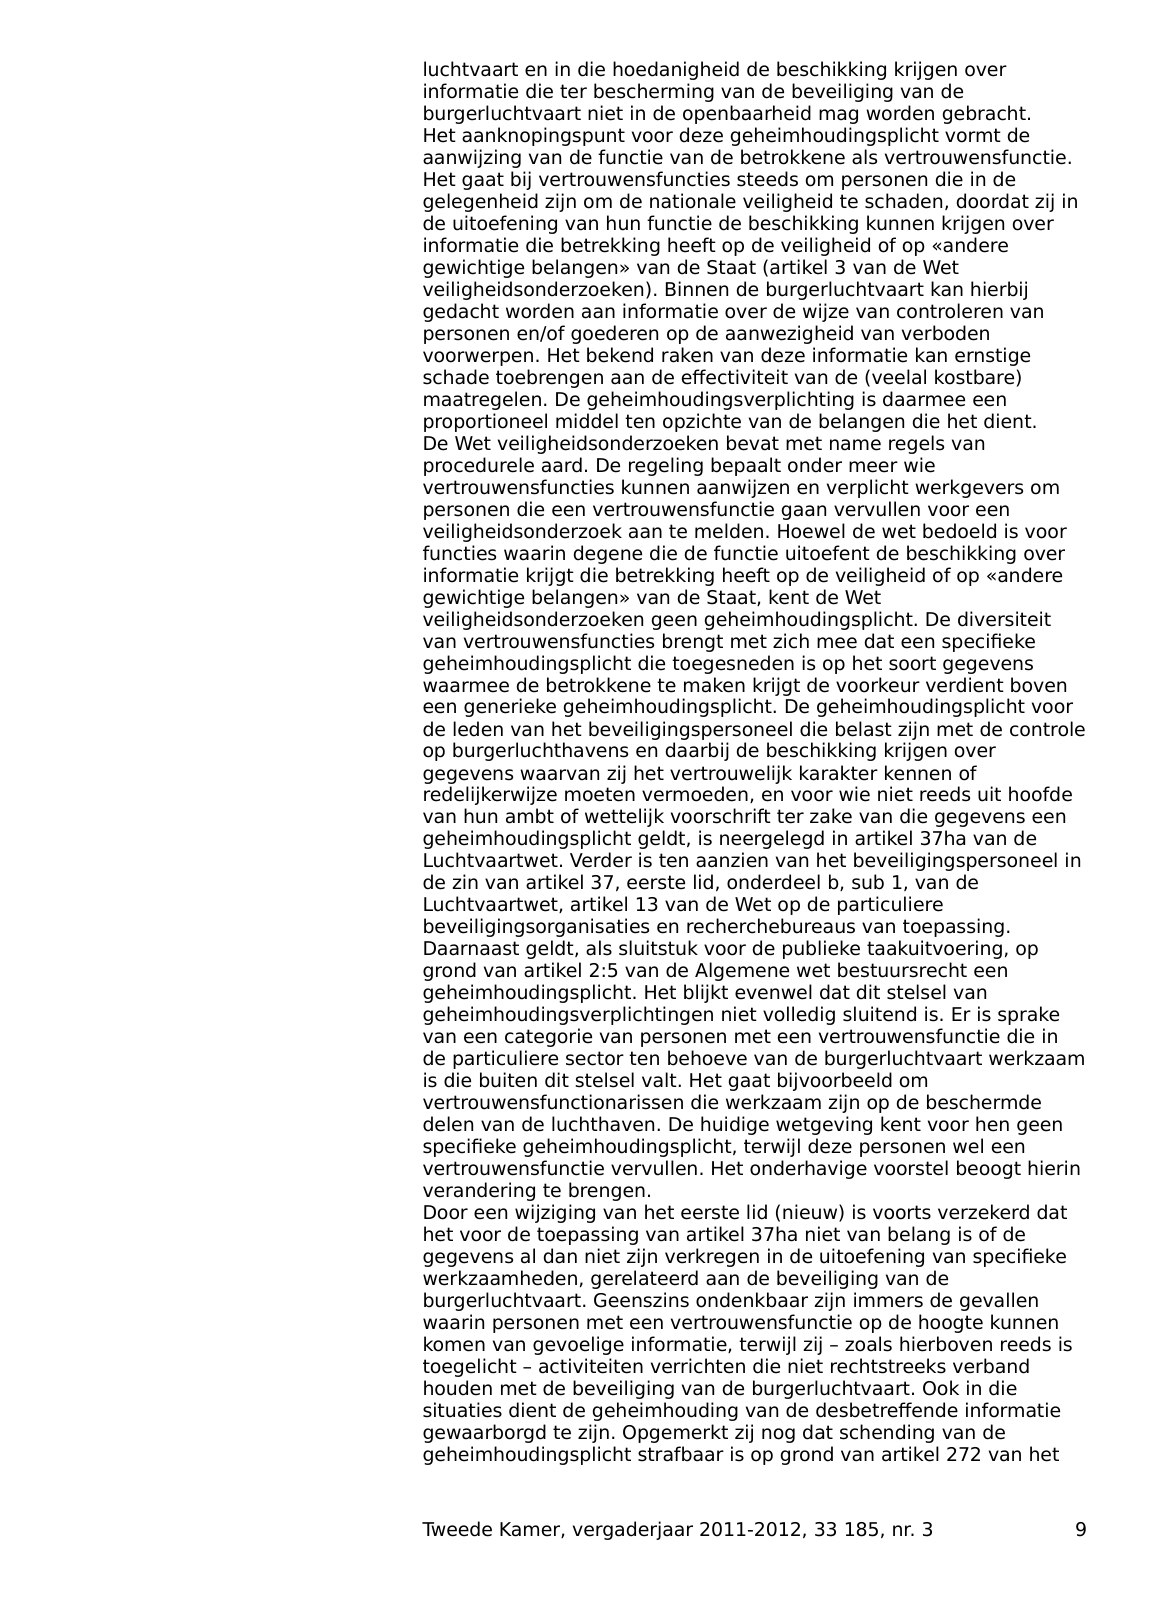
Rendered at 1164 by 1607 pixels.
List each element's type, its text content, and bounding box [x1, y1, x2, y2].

text Het aanknopingspunt voor deze geheimhoudingsplicht vormt de aanwijzing van de functie van de betrokkene als vertrouwensfunctie. Het gaat bij vertrouwensfuncties steeds om personen die in de gelegenheid zijn om de nationale veiligheid te schaden, doordat zij in de uitoefening van hun functie de beschikking kunnen krijgen over informatie die betrekking heeft op de veiligheid of op «andere gewichtige belangen» van de Staat (artikel 3 van de Wet veiligheidsonderzoeken). Binnen de burgerluchtvaart kan hierbij gedacht worden aan informatie over de wijze van controleren van personen en/of goederen op de aanwezigheid van verboden voorwerpen. Het bekend raken van deze informatie kan ernstige schade toebrengen aan de effectiviteit van de (veelal kostbare) maatregelen. De geheimhoudingsverplichting is daarmee een proportioneel middel ten opzichte van de belangen die het dient. [422, 125, 1087, 433]
text Door een wijziging van het eerste lid (nieuw) is voorts verzekerd dat het voor de toepassing van artikel 37ha niet van belang is of de gegevens al dan niet zijn verkregen in de uitoefening van specifieke werkzaamheden, gerelateerd aan de beveiliging van de burgerluchtvaart. Geenszins ondenkbaar zijn immers de gevallen waarin personen met een vertrouwensfunctie op de hoogte kunnen komen van gevoelige informatie, terwijl zij – zoals hierboven reeds is toegelicht – activiteiten verrichten die niet rechtstreeks verband houden met de beveiliging van de burgerluchtvaart. Ook in die situaties dient de geheimhouding van de desbetreffende informatie gewaarborgd te zijn. Opgemerkt zij nog dat schending van de geheimhoudingsplicht strafbaar is op grond van artikel 272 van het [422, 1202, 1087, 1466]
text luchtvaart en in die hoedanigheid de beschikking krijgen over informatie die ter bescherming van de beveiliging van de burgerluchtvaart niet in de openbaarheid mag worden gebracht. [422, 59, 1087, 125]
text De Wet veiligheidsonderzoeken bevat met name regels van procedurele aard. De regeling bepaalt onder meer wie vertrouwensfuncties kunnen aanwijzen en verplicht werkgevers om personen die een vertrouwensfunctie gaan vervullen voor een veiligheidsonderzoek aan te melden. Hoewel de wet bedoeld is voor functies waarin degene die de functie uitoefent de beschikking over informatie krijgt die betrekking heeft op de veiligheid of op «andere gewichtige belangen» van de Staat, kent de Wet veiligheidsonderzoeken geen geheimhoudingsplicht. De diversiteit van vertrouwensfuncties brengt met zich mee dat een specifieke geheimhoudingsplicht die toegesneden is op het soort gegevens waarmee de betrokkene te maken krijgt de voorkeur verdient boven een generieke geheimhoudingsplicht. De geheimhoudingsplicht voor de leden van het beveiligingspersoneel die belast zijn met de controle op burgerluchthavens en daarbij de beschikking krijgen over gegevens waarvan zij het vertrouwelijk karakter kennen of redelijkerwijze moeten vermoeden, en voor wie niet reeds uit hoofde van hun ambt of wettelijk voorschrift ter zake van die gegevens een geheimhoudingsplicht geldt, is neergelegd in artikel 37ha van de Luchtvaartwet. Verder is ten aanzien van het beveiligingspersoneel in de zin van artikel 37, eerste lid, onderdeel b, sub 1, van de Luchtvaartwet, artikel 13 van de Wet op de particuliere beveiligingsorganisaties en recherchebureaus van toepassing. Daarnaast geldt, als sluitstuk voor de publieke taakuitvoering, op grond van artikel 2:5 van de Algemene wet bestuursrecht een geheimhoudingsplicht. Het blijkt evenwel dat dit stelsel van geheimhoudingsverplichtingen niet volledig sluitend is. Er is sprake van een categorie van personen met een vertrouwensfunctie die in de particuliere sector ten behoeve van de burgerluchtvaart werkzaam is die buiten dit stelsel valt. Het gaat bijvoorbeeld om vertrouwensfunctionarissen die werkzaam zijn op de beschermde delen van de luchthaven. De huidige wetgeving kent voor hen geen specifieke geheimhoudingsplicht, terwijl deze personen wel een vertrouwensfunctie vervullen. Het onderhavige voorstel beoogt hierin verandering te brengen. [422, 433, 1087, 1202]
